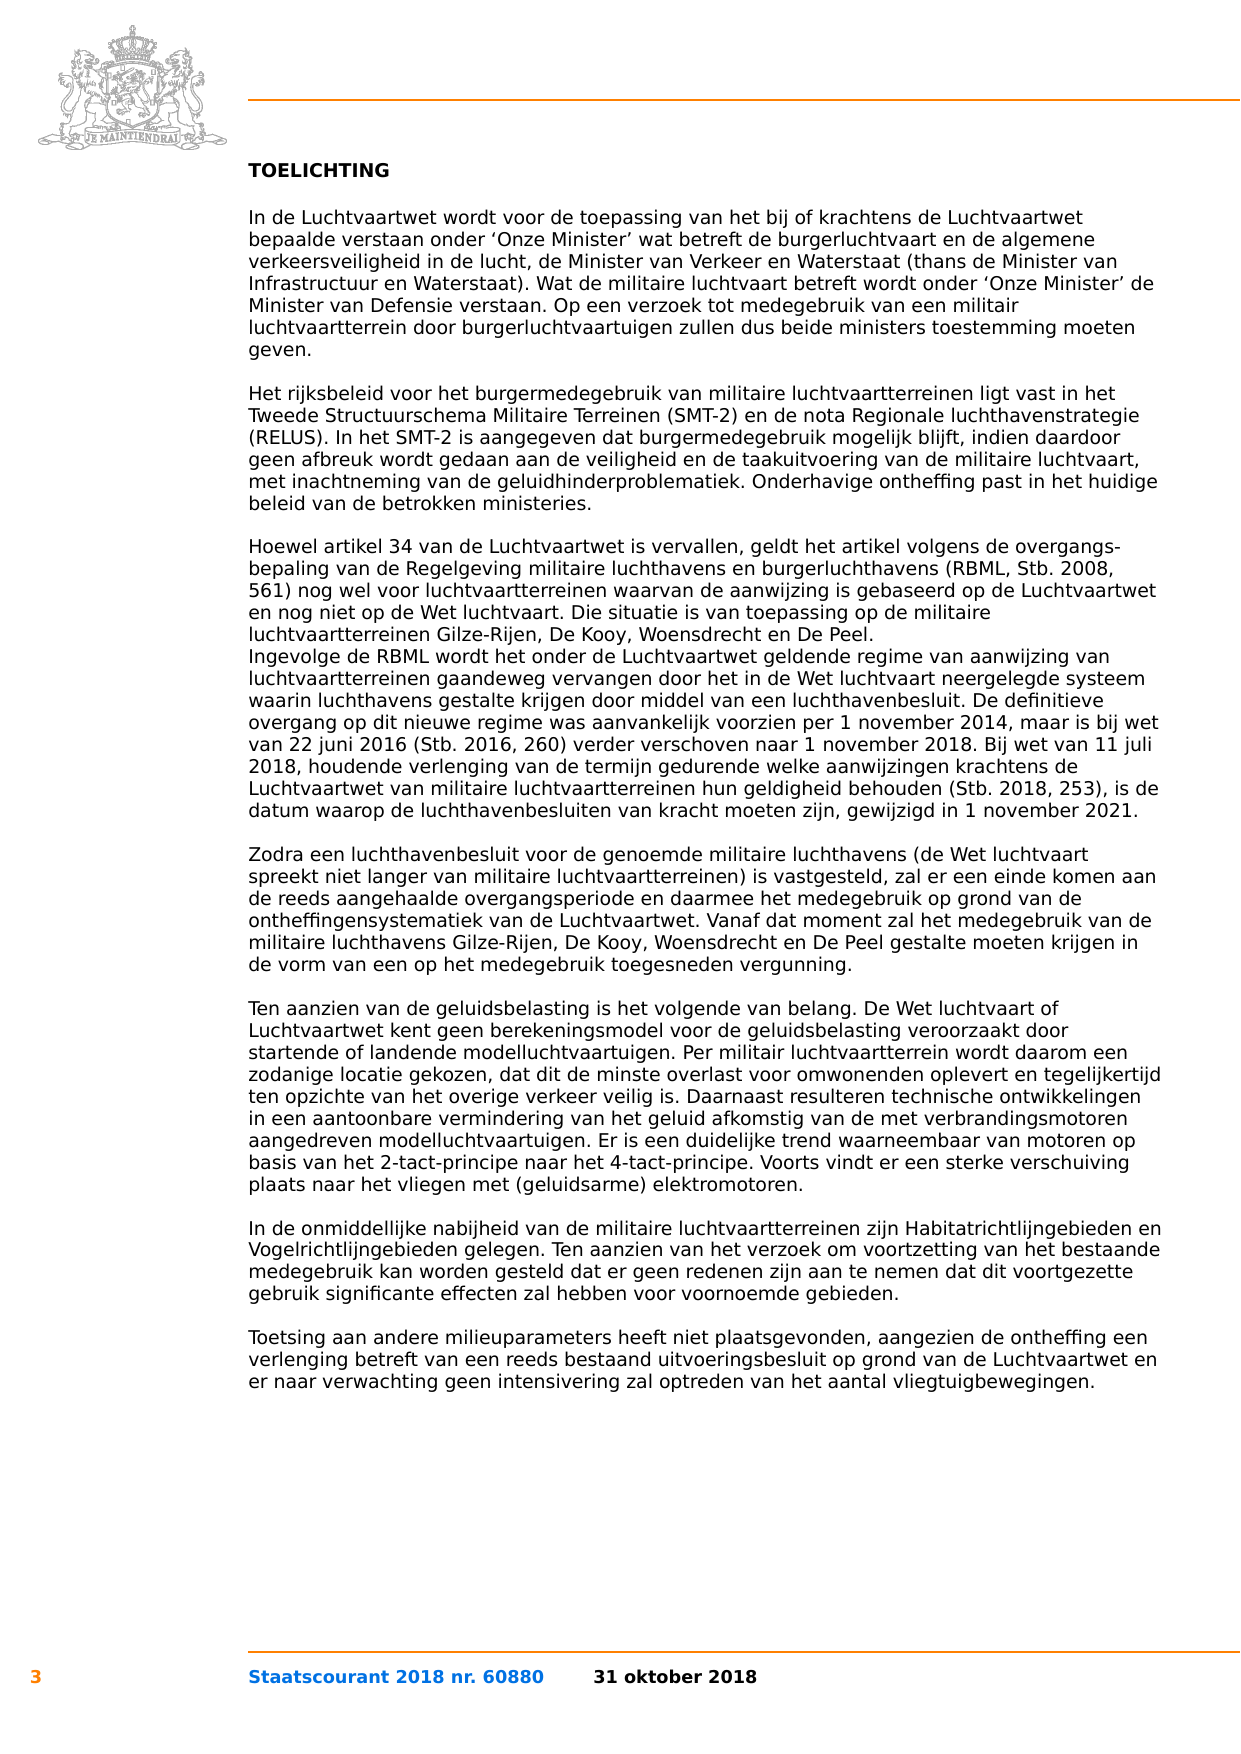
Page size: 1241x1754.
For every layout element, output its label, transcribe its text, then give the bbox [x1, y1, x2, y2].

text Ingevolge de RBML wordt het onder de Luchtvaartwet geldende regime van aanwijzing van luchtvaartterreinen gaandeweg vervangen door het in de Wet luchtvaart neergelegde systeem waarin luchthavens gestalte krijgen door middel van een luchthavenbesluit. De definitieve overgang op dit nieuwe regime was aanvankelijk voorzien per 1 november 2014, maar is bij wet van 22 juni 2016 (Stb. 2016, 260) verder verschoven naar 1 november 2018. Bij wet van 11 juli 2018, houdende verlenging van de termijn gedurende welke aanwijzingen krachtens de Luchtvaartwet van militaire luchtvaartterreinen hun geldigheid behouden (Stb. 2018, 253), is de datum waarop de luchthavenbesluiten van kracht moeten zijn, gewijzigd in 1 november 2021. [248, 646, 1163, 822]
text Ten aanzien van de geluidsbelasting is het volgende van belang. De Wet luchtvaart of Luchtvaartwet kent geen berekeningsmodel voor de geluidsbelasting veroorzaakt door startende of landende modelluchtvaartuigen. Per militair luchtvaartterrein wordt daarom een zodanige locatie gekozen, dat dit de minste overlast voor omwonenden oplevert en tegelijkertijd ten opzichte van het overige verkeer veilig is. Daarnaast resulteren technische ontwikkelingen in een aantoonbare vermindering van het geluid afkomstig van de met verbrandingsmotoren aangedreven modelluchtvaartuigen. Er is een duidelijke trend waarneembaar van motoren op basis van het 2-tact-principe naar het 4-tact-principe. Voorts vindt er een sterke verschuiving plaats naar het vliegen met (geluidsarme) elektromotoren. [248, 998, 1163, 1196]
subtitle TOELICHTING [248, 160, 1163, 182]
text In de onmiddellijke nabijheid van de militaire luchtvaartterreinen zijn Habitatrichtlijngebieden en Vogelrichtlijngebieden gelegen. Ten aanzien van het verzoek om voortzetting van het bestaande medegebruik kan worden gesteld dat er geen redenen zijn aan te nemen dat dit voortgezette gebruik significante effecten zal hebben voor voornoemde gebieden. [248, 1217, 1163, 1305]
text Toetsing aan andere milieuparameters heeft niet plaatsgevonden, aangezien de ontheffing een verlenging betreft van een reeds bestaand uitvoeringsbesluit op grond van de Luchtvaartwet en er naar verwachting geen intensivering zal optreden van het aantal vliegtuigbewegingen. [248, 1327, 1163, 1393]
text Hoewel artikel 34 van de Luchtvaartwet is vervallen, geldt het artikel volgens de overgangs-bepaling van de Regelgeving militaire luchthavens en burgerluchthavens (RBML, Stb. 2008, 561) nog wel voor luchtvaartterreinen waarvan de aanwijzing is gebaseerd op de Luchtvaartwet en nog niet op de Wet luchtvaart. Die situatie is van toepassing op de militaire luchtvaartterreinen Gilze-Rijen, De Kooy, Woensdrecht en De Peel. [248, 536, 1163, 646]
text Het rijksbeleid voor het burgermedegebruik van militaire luchtvaartterreinen ligt vast in het Tweede Structuurschema Militaire Terreinen (SMT-2) en de nota Regionale luchthavenstrategie (RELUS). In het SMT-2 is aangegeven dat burgermedegebruik mogelijk blijft, indien daardoor geen afbreuk wordt gedaan aan de veiligheid en de taakuitvoering van de militaire luchtvaart, met inachtneming van de geluidhinderproblematiek. Onderhavige ontheffing past in het huidige beleid van de betrokken ministeries. [248, 383, 1163, 514]
text Zodra een luchthavenbesluit voor de genoemde militaire luchthavens (de Wet luchtvaart spreekt niet langer van militaire luchtvaartterreinen) is vastgesteld, zal er een einde komen aan de reeds aangehaalde overgangsperiode en daarmee het medegebruik op grond van de ontheffingensystematiek van de Luchtvaartwet. Vanaf dat moment zal het medegebruik van de militaire luchthavens Gilze-Rijen, De Kooy, Woensdrecht en De Peel gestalte moeten krijgen in de vorm van een op het medegebruik toegesneden vergunning. [248, 844, 1163, 976]
picture [38, 25, 227, 150]
text In de Luchtvaartwet wordt voor de toepassing van het bij of krachtens de Luchtvaartwet bepaalde verstaan onder ‘Onze Minister’ wat betreft de burgerluchtvaart en de algemene verkeersveiligheid in de lucht, de Minister van Verkeer en Waterstaat (thans de Minister van Infrastructuur en Waterstaat). Wat de militaire luchtvaart betreft wordt onder ‘Onze Minister’ de Minister van Defensie verstaan. Op een verzoek tot medegebruik van een militair luchtvaartterrein door burgerluchtvaartuigen zullen dus beide ministers toestemming moeten geven. [248, 207, 1163, 361]
